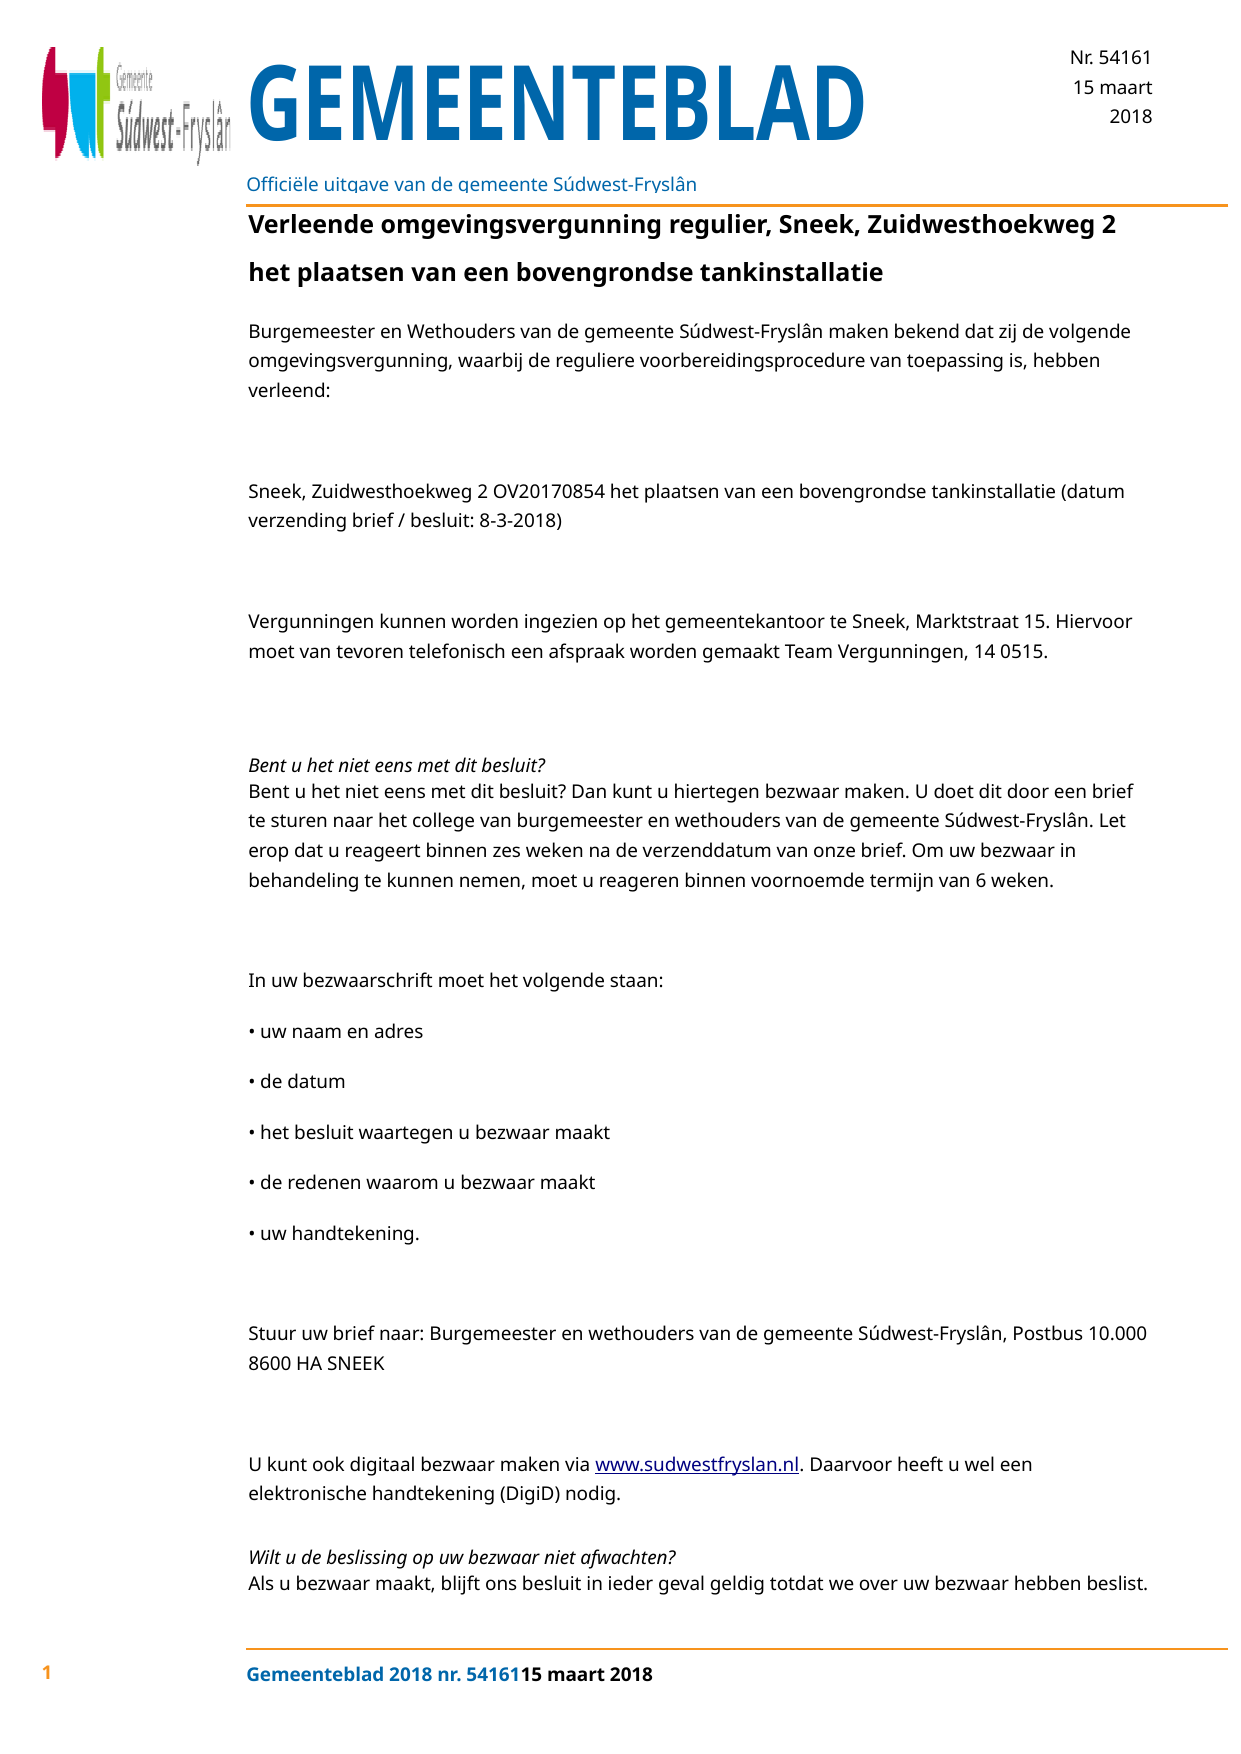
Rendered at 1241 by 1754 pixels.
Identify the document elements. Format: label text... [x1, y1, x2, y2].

text Stuur uw brief naar: Burgemeester en wethouders van de gemeente Súdwest-Fryslân, Postbus 10.000 8600 HA SNEEK [248, 1321, 1152, 1376]
text • het besluit waartegen u bezwaar maakt [248, 1119, 1152, 1144]
text • uw naam en adres [248, 1018, 1152, 1044]
picture [41, 47, 231, 172]
text Vergunningen kunnen worden ingezien op het gemeentekantoor te Sneek, Marktstraat 15. Hiervoor moet van tevoren telefonisch een afspraak worden gemaakt Team Vergunningen, 14 0515. [248, 608, 1152, 664]
text Bent u het niet eens met dit besluit? [248, 752, 1152, 778]
text Bent u het niet eens met dit besluit? Dan kunt u hiertegen bezwaar maken. U doet dit door een brief te sturen naar het college van burgemeester en wethouders van de gemeente Súdwest-Fryslân. Let erop dat u reageert binnen zes weken na de verzenddatum van onze brief. Om uw bezwaar in behandeling te kunnen nemen, moet u reageren binnen voornoemde termijn van 6 weken. [248, 778, 1152, 892]
text • de redenen waarom u bezwaar maakt [248, 1169, 1152, 1195]
text Sneek, Zuidwesthoekweg 2 OV20170854 het plaatsen van een bovengrondse tankinstallatie (datum verzending brief / besluit: 8-3-2018) [248, 478, 1152, 533]
text Burgemeester en Wethouders van de gemeente Súdwest-Fryslân maken bekend dat zij de volgende omgevingsvergunning, waarbij de reguliere voorbereidingsprocedure van toepassing is, hebben verleend: [248, 318, 1152, 403]
text Wilt u de beslissing op uw bezwaar niet afwachten? [248, 1544, 1152, 1570]
text U kunt ook digitaal bezwaar maken via www.sudwestfryslan.nl. Daarvoor heeft u wel een elektronische handtekening (DigiD) nodig. [248, 1451, 1152, 1506]
text Verleende omgevingsvergunning regulier, Sneek, Zuidwesthoekweg 2 het plaatsen van een bovengrondse tankinstallatie [248, 207, 1152, 288]
text • de datum [248, 1068, 1152, 1094]
text • uw handtekening. [248, 1220, 1152, 1245]
text Als u bezwaar maakt, blijft ons besluit in ieder geval geldig totdat we over uw bezwaar hebben beslist. [248, 1570, 1152, 1596]
text In uw bezwaarschrift moet het volgende staan: [248, 968, 1152, 993]
